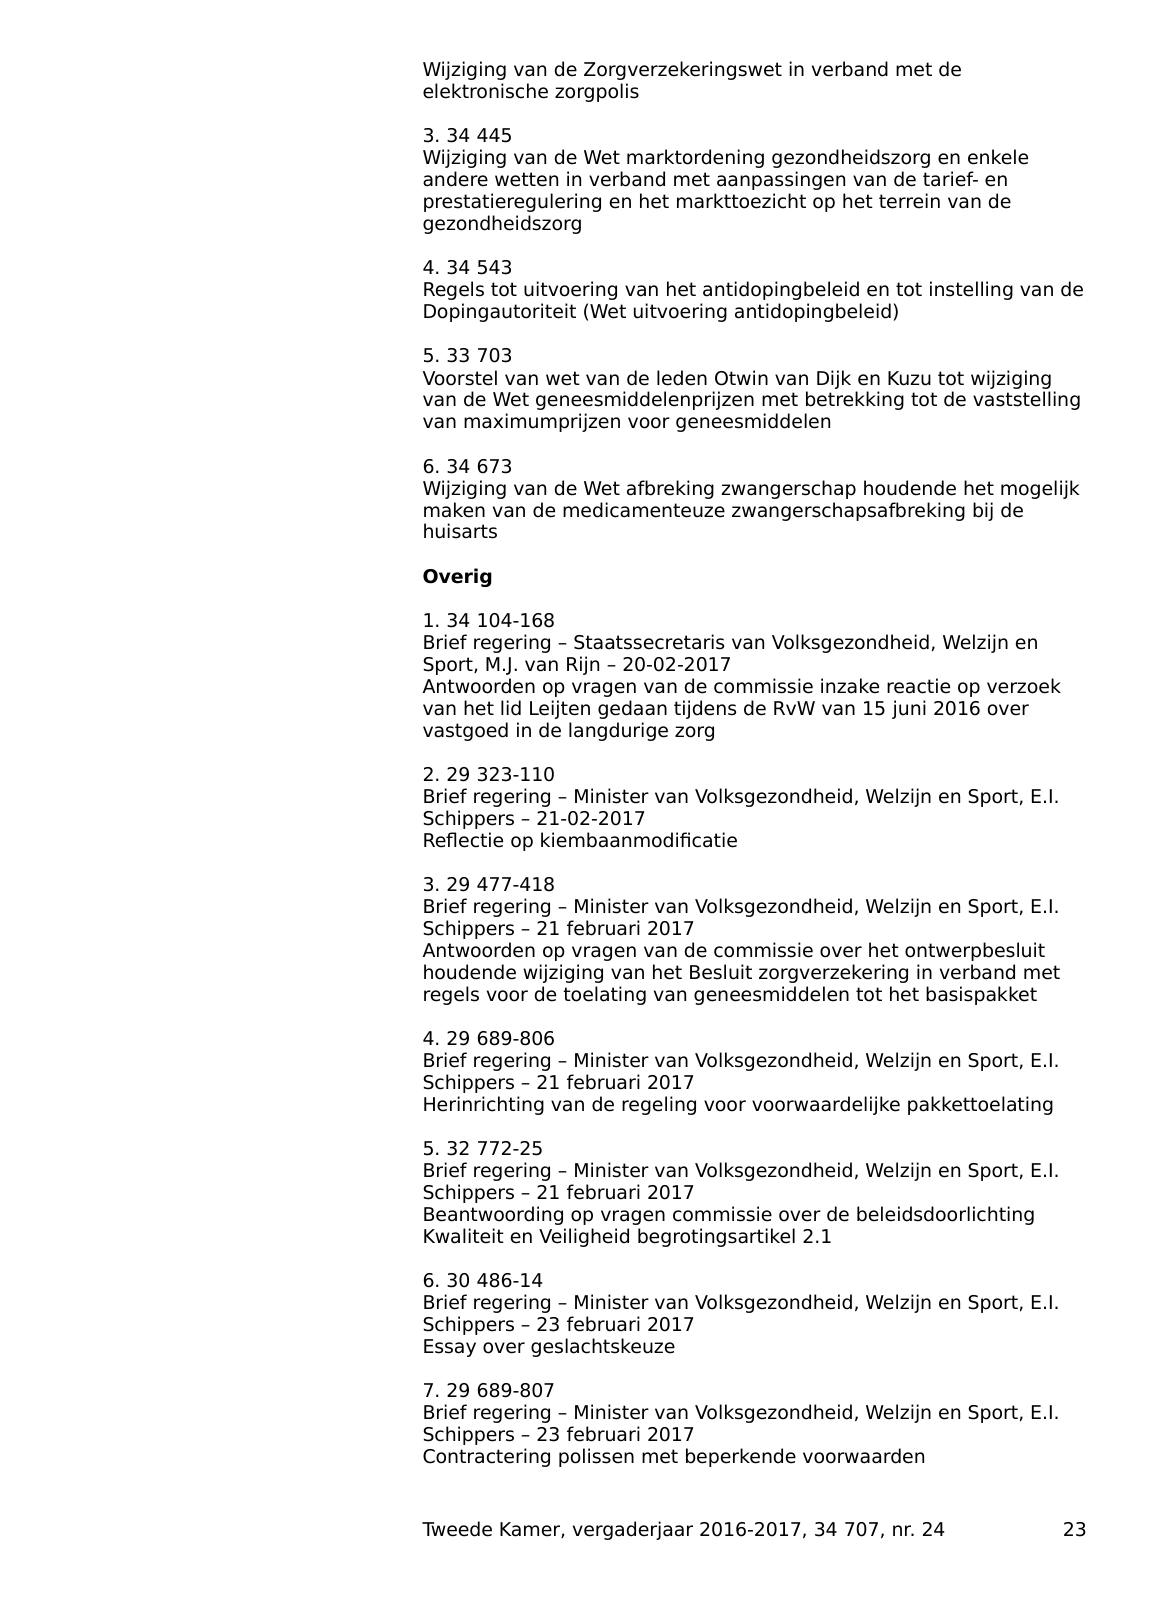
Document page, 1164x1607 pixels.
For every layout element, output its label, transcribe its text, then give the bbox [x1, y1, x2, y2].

text Brief regering – Minister van Volksgezondheid, Welzijn en Sport, E.I. Schippers – 21 februari 2017 [422, 1050, 1087, 1094]
text 6. 30 486-14 [422, 1270, 1087, 1292]
text 3. 34 445 [422, 125, 1087, 147]
text 4. 29 689-806 [422, 1028, 1087, 1050]
text Brief regering – Minister van Volksgezondheid, Welzijn en Sport, E.I. Schippers – 23 februari 2017 [422, 1292, 1087, 1336]
text Reflectie op kiembaanmodificatie [422, 830, 1087, 852]
text 3. 29 477-418 [422, 874, 1087, 896]
text Wijziging van de Wet afbreking zwangerschap houdende het mogelijk maken van de medicamenteuze zwangerschapsafbreking bij de huisarts [422, 477, 1087, 543]
text Brief regering – Minister van Volksgezondheid, Welzijn en Sport, E.I. Schippers – 21 februari 2017 [422, 1160, 1087, 1204]
text Brief regering – Minister van Volksgezondheid, Welzijn en Sport, E.I. Schippers – 21 februari 2017 [422, 896, 1087, 940]
text Brief regering – Minister van Volksgezondheid, Welzijn en Sport, E.I. Schippers – 21-02-2017 [422, 786, 1087, 830]
text 1. 34 104-168 [422, 610, 1087, 632]
text Antwoorden op vragen van de commissie over het ontwerpbesluit houdende wijziging van het Besluit zorgverzekering in verband met regels voor de toelating van geneesmiddelen tot het basispakket [422, 940, 1087, 1006]
text Wijziging van de Zorgverzekeringswet in verband met de elektronische zorgpolis [422, 59, 1087, 103]
text Contractering polissen met beperkende voorwaarden [422, 1446, 1087, 1468]
text 5. 33 703 [422, 345, 1087, 367]
text 7. 29 689-807 [422, 1380, 1087, 1402]
text Herinrichting van de regeling voor voorwaardelijke pakkettoelating [422, 1094, 1087, 1116]
text Wijziging van de Wet marktordening gezondheidszorg en enkele andere wetten in verband met aanpassingen van de tarief- en prestatieregulering en het markttoezicht op het terrein van de gezondheidszorg [422, 147, 1087, 235]
text Voorstel van wet van de leden Otwin van Dijk en Kuzu tot wijziging van de Wet geneesmiddelenprijzen met betrekking tot de vaststelling van maximumprijzen voor geneesmiddelen [422, 367, 1087, 433]
text 5. 32 772-25 [422, 1138, 1087, 1160]
text 4. 34 543 [422, 257, 1087, 279]
text 6. 34 673 [422, 456, 1087, 477]
text Essay over geslachtskeuze [422, 1336, 1087, 1358]
subtitle Overig [422, 566, 1087, 588]
text Brief regering – Staatssecretaris van Volksgezondheid, Welzijn en Sport, M.J. van Rijn – 20-02-2017 [422, 632, 1087, 676]
text Antwoorden op vragen van de commissie inzake reactie op verzoek van het lid Leijten gedaan tijdens de RvW van 15 juni 2016 over vastgoed in de langdurige zorg [422, 676, 1087, 742]
text 2. 29 323-110 [422, 764, 1087, 786]
text Beantwoording op vragen commissie over de beleidsdoorlichting Kwaliteit en Veiligheid begrotingsartikel 2.1 [422, 1204, 1087, 1248]
text Brief regering – Minister van Volksgezondheid, Welzijn en Sport, E.I. Schippers – 23 februari 2017 [422, 1402, 1087, 1446]
text Regels tot uitvoering van het antidopingbeleid en tot instelling van de Dopingautoriteit (Wet uitvoering antidopingbeleid) [422, 279, 1087, 323]
